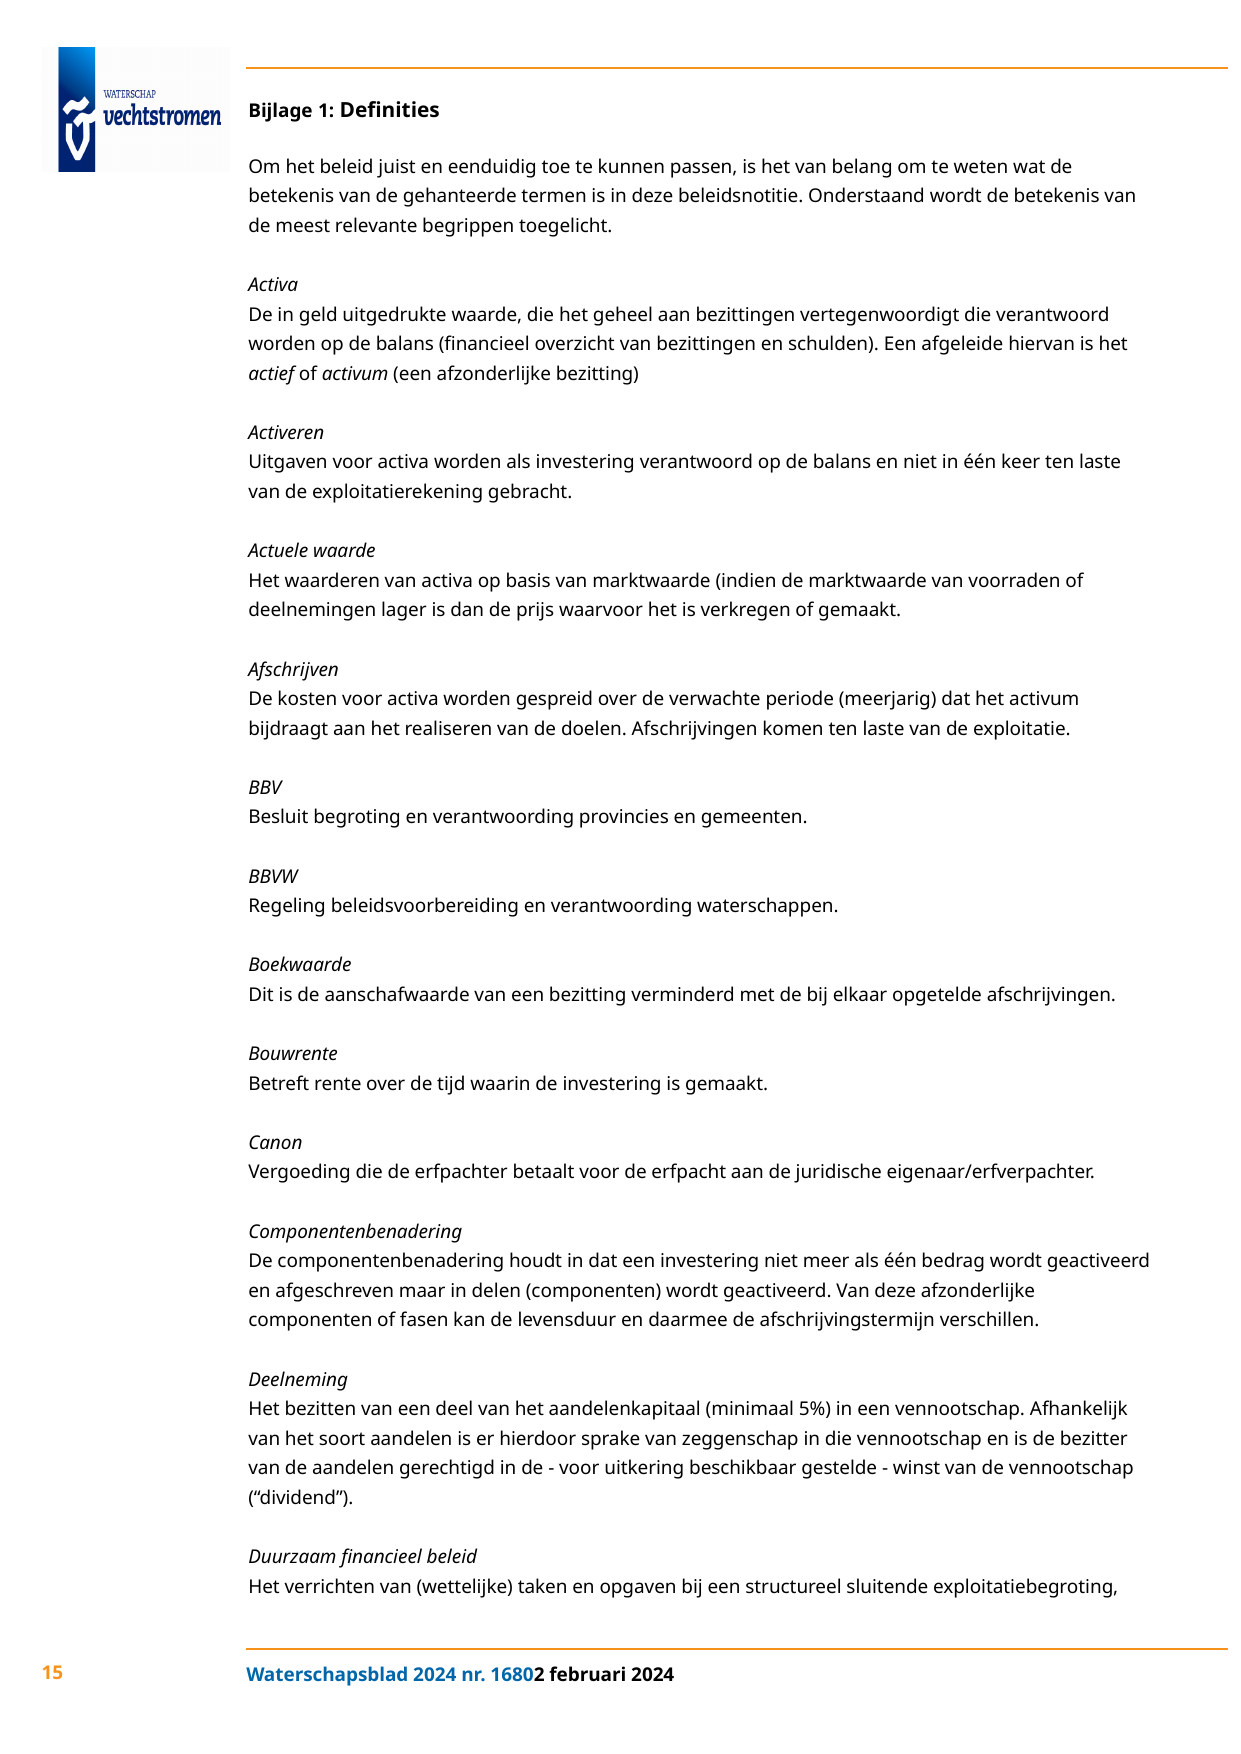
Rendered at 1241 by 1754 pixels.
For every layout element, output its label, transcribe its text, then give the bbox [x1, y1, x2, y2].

text Deelneming [248, 1366, 1152, 1392]
text De kosten voor activa worden gespreid over de verwachte periode (meerjarig) dat het activum bijdraagt aan het realiseren van de doelen. Afschrijvingen komen ten laste van de exploitatie. [248, 685, 1152, 741]
text Het waarderen van activa op basis van marktwaarde (indien de marktwaarde van voorraden of deelnemingen lager is dan de prijs waarvoor het is verkregen of gemaakt. [248, 567, 1152, 622]
text Canon [248, 1129, 1152, 1155]
text Het verrichten van (wettelijke) taken en opgaven bij een structureel sluitende exploitatiebegroting, [248, 1573, 1152, 1599]
text Om het beleid juist en eenduidig toe te kunnen passen, is het van belang om te weten wat de betekenis van de gehanteerde termen is in deze beleidsnotitie. Onderstaand wordt de betekenis van de meest relevante begrippen toegelicht. [248, 153, 1152, 238]
text Besluit begroting en verantwoording provincies en gemeenten. [248, 804, 1152, 829]
text Uitgaven voor activa worden als investering verantwoord op de balans en niet in één keer ten laste van de exploitatierekening gebracht. [248, 449, 1152, 504]
text Regeling beleidsvoorbereiding en verantwoording waterschappen. [248, 892, 1152, 918]
text Bijlage 1: Definities [248, 95, 1152, 123]
text De componentenbenadering houdt in dat een investering niet meer als één bedrag wordt geactiveerd en afgeschreven maar in delen (componenten) wordt geactiveerd. Van deze afzonderlijke componenten of fasen kan de levensduur en daarmee de afschrijvingstermijn verschillen. [248, 1247, 1152, 1332]
text Componentenbenadering [248, 1218, 1152, 1244]
text BBV [248, 774, 1152, 800]
text Boekwaarde [248, 952, 1152, 977]
text Actuele waarde [248, 537, 1152, 563]
picture [41, 47, 231, 172]
text Bouwrente [248, 1040, 1152, 1066]
text Vergoeding die de erfpachter betaalt voor de erfpacht aan de juridische eigenaar/erfverpachter. [248, 1159, 1152, 1184]
text Afschrijven [248, 656, 1152, 682]
text Activeren [248, 419, 1152, 445]
text Duurzaam financieel beleid [248, 1543, 1152, 1569]
text De in geld uitgedrukte waarde, die het geheel aan bezittingen vertegenwoordigt die verantwoord worden op de balans (financieel overzicht van bezittingen en schulden). Een afgeleide hiervan is het actief of activum (een afzonderlijke bezitting) [248, 301, 1152, 386]
text BBVW [248, 863, 1152, 889]
text Betreft rente over de tijd waarin de investering is gemaakt. [248, 1070, 1152, 1096]
text Het bezitten van een deel van het aandelenkapitaal (minimaal 5%) in een vennootschap. Afhankelijk van het soort aandelen is er hierdoor sprake van zeggenschap in die vennootschap en is de bezitter van de aandelen gerechtigd in de - voor uitkering beschikbaar gestelde - winst van de vennootschap (“dividend”). [248, 1395, 1152, 1510]
text Dit is de aanschafwaarde van een bezitting verminderd met de bij elkaar opgetelde afschrijvingen. [248, 981, 1152, 1007]
text Activa [248, 271, 1152, 297]
